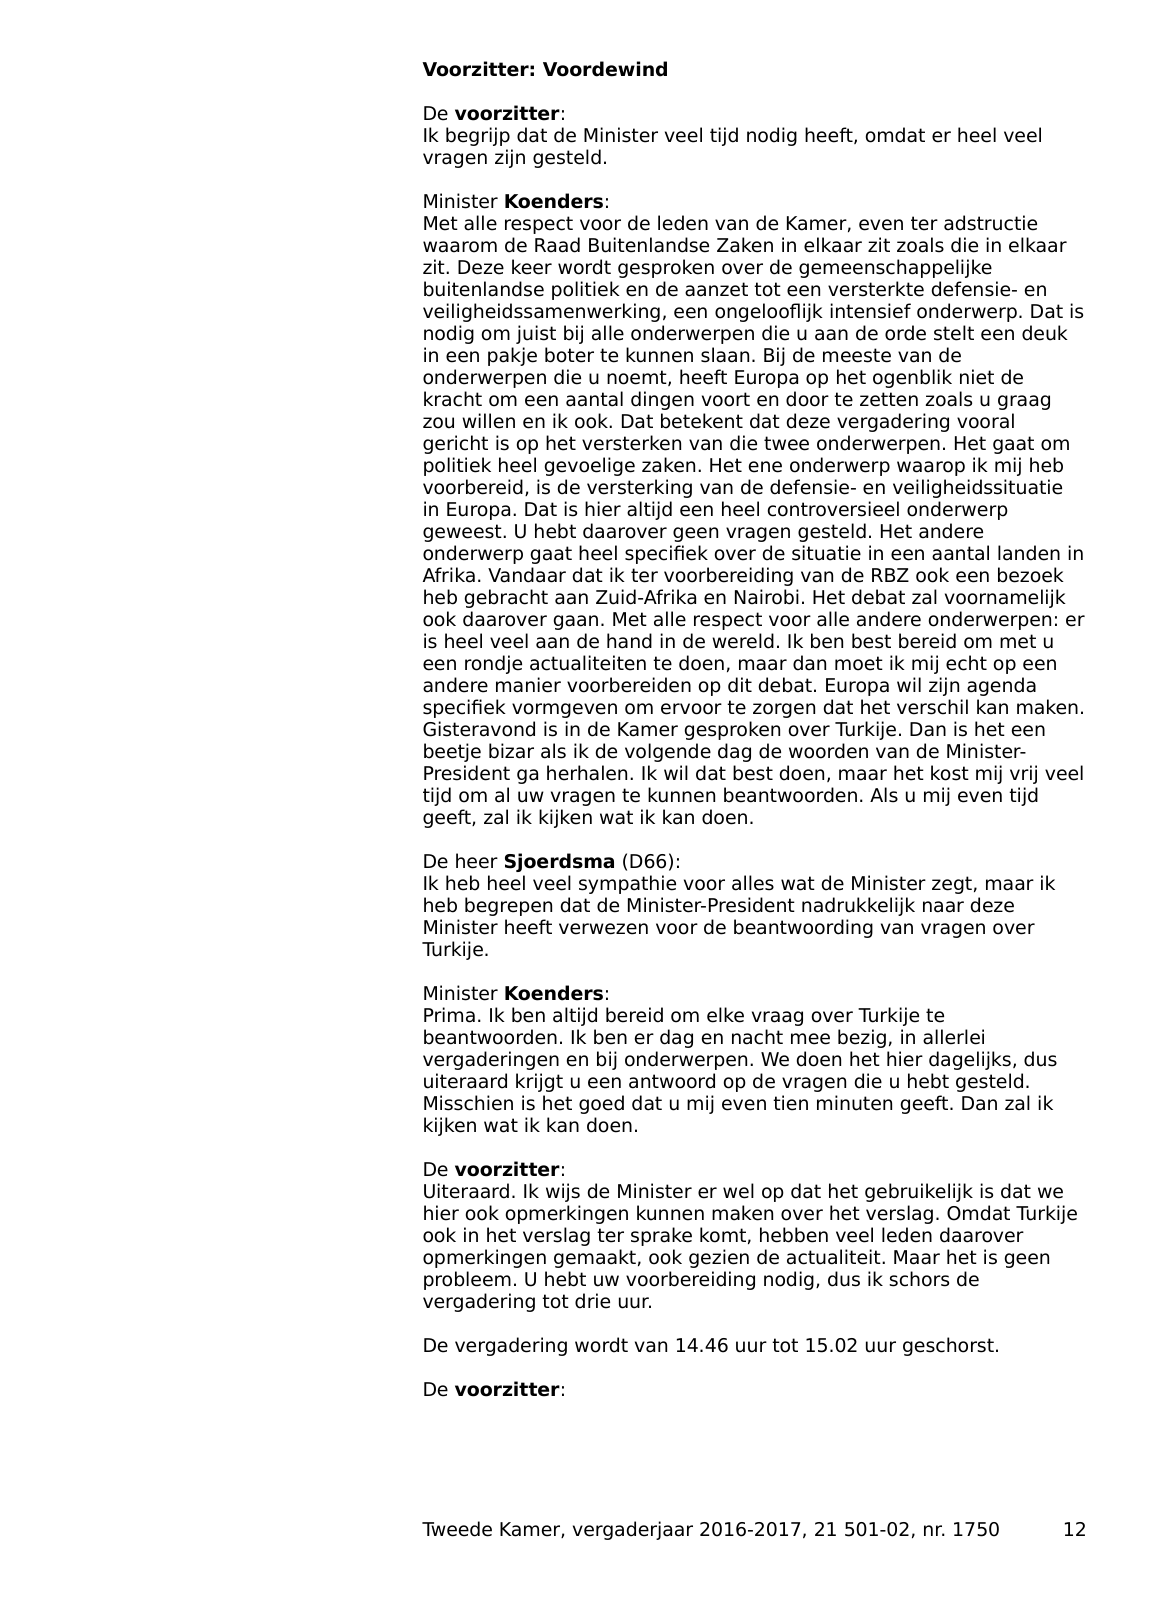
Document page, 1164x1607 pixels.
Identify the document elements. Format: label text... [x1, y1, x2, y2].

text Met alle respect voor de leden van de Kamer, even ter adstructie waarom de Raad Buitenlandse Zaken in elkaar zit zoals die in elkaar zit. Deze keer wordt gesproken over de gemeenschappelijke buitenlandse politiek en de aanzet tot een versterkte defensie- en veiligheidssamenwerking, een ongelooflijk intensief onderwerp. Dat is nodig om juist bij alle onderwerpen die u aan de orde stelt een deuk in een pakje boter te kunnen slaan. Bij de meeste van de onderwerpen die u noemt, heeft Europa op het ogenblik niet de kracht om een aantal dingen voort en door te zetten zoals u graag zou willen en ik ook. Dat betekent dat deze vergadering vooral gericht is op het versterken van die twee onderwerpen. Het gaat om politiek heel gevoelige zaken. Het ene onderwerp waarop ik mij heb voorbereid, is de versterking van de defensie- en veiligheidssituatie in Europa. Dat is hier altijd een heel controversieel onderwerp geweest. U hebt daarover geen vragen gesteld. Het andere onderwerp gaat heel specifiek over de situatie in een aantal landen in Afrika. Vandaar dat ik ter voorbereiding van de RBZ ook een bezoek heb gebracht aan Zuid-Afrika en Nairobi. Het debat zal voornamelijk ook daarover gaan. Met alle respect voor alle andere onderwerpen: er is heel veel aan de hand in de wereld. Ik ben best bereid om met u een rondje actualiteiten te doen, maar dan moet ik mij echt op een andere manier voorbereiden op dit debat. Europa wil zijn agenda specifiek vormgeven om ervoor te zorgen dat het verschil kan maken. Gisteravond is in de Kamer gesproken over Turkije. Dan is het een beetje bizar als ik de volgende dag de woorden van de Minister-President ga herhalen. Ik wil dat best doen, maar het kost mij vrij veel tijd om al uw vragen te kunnen beantwoorden. Als u mij even tijd geeft, zal ik kijken wat ik kan doen. [422, 213, 1087, 829]
text De voorzitter: [422, 103, 1087, 125]
text Ik begrijp dat de Minister veel tijd nodig heeft, omdat er heel veel vragen zijn gesteld. [422, 125, 1087, 169]
text Minister Koenders: [422, 191, 1087, 213]
text De voorzitter: [422, 1159, 1087, 1181]
text De heer Sjoerdsma (D66): [422, 851, 1087, 873]
subtitle Voorzitter: Voordewind [422, 59, 1087, 81]
text De vergadering wordt van 14.46 uur tot 15.02 uur geschorst. [422, 1335, 1087, 1357]
text Uiteraard. Ik wijs de Minister er wel op dat het gebruikelijk is dat we hier ook opmerkingen kunnen maken over het verslag. Omdat Turkije ook in het verslag ter sprake komt, hebben veel leden daarover opmerkingen gemaakt, ook gezien de actualiteit. Maar het is geen probleem. U hebt uw voorbereiding nodig, dus ik schors de vergadering tot drie uur. [422, 1181, 1087, 1313]
text Prima. Ik ben altijd bereid om elke vraag over Turkije te beantwoorden. Ik ben er dag en nacht mee bezig, in allerlei vergaderingen en bij onderwerpen. We doen het hier dagelijks, dus uiteraard krijgt u een antwoord op de vragen die u hebt gesteld. Misschien is het goed dat u mij even tien minuten geeft. Dan zal ik kijken wat ik kan doen. [422, 1005, 1087, 1137]
text Ik heb heel veel sympathie voor alles wat de Minister zegt, maar ik heb begrepen dat de Minister-President nadrukkelijk naar deze Minister heeft verwezen voor de beantwoording van vragen over Turkije. [422, 873, 1087, 961]
text De voorzitter: [422, 1379, 1087, 1401]
text Minister Koenders: [422, 983, 1087, 1005]
